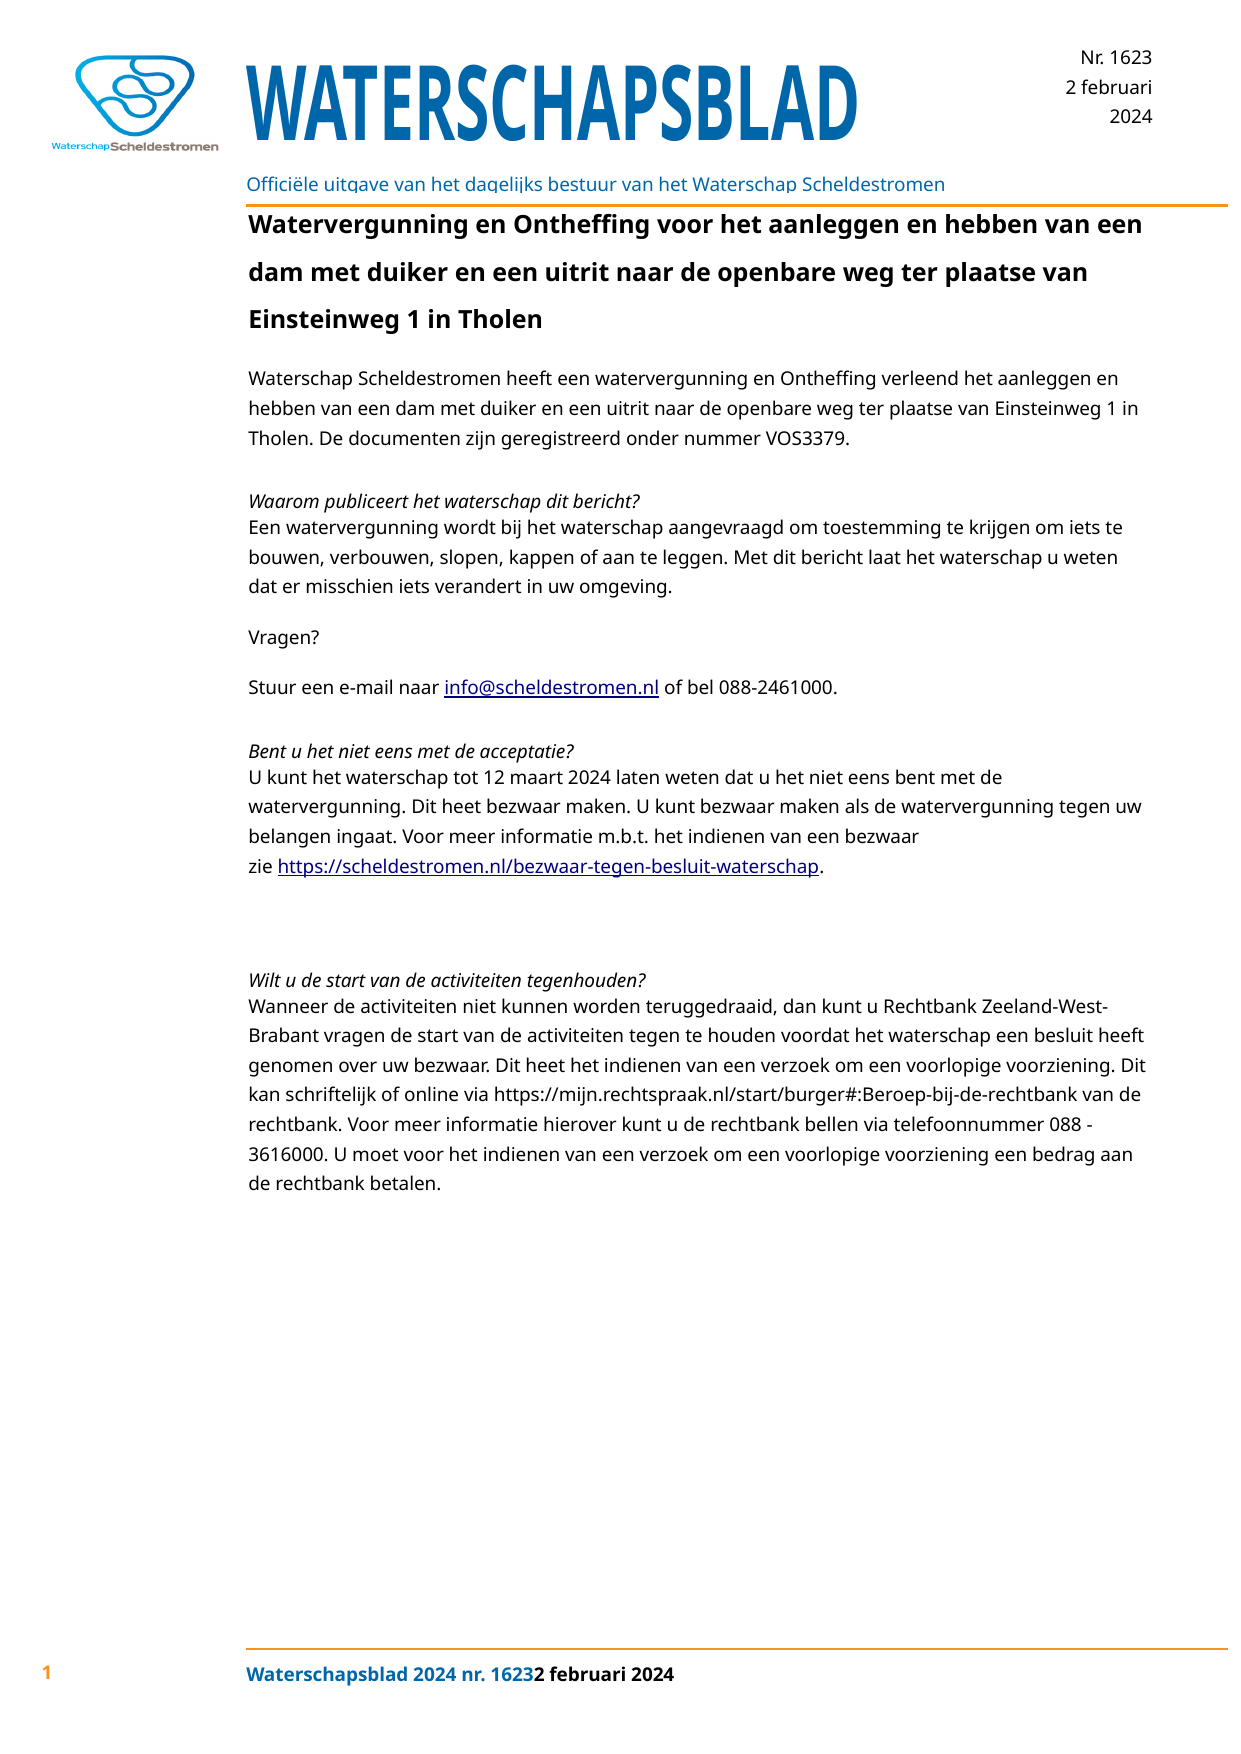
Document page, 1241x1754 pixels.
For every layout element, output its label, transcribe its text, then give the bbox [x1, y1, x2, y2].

text Vragen? [248, 624, 1152, 650]
text Waterschap Scheldestromen heeft een watervergunning en Ontheffing verleend het aanleggen en hebben van een dam met duiker en een uitrit naar de openbare weg ter plaatse van Einsteinweg 1 in Tholen. De documenten zijn geregistreerd onder nummer VOS3379. [248, 366, 1152, 450]
text Waarom publiceert het waterschap dit bericht? [248, 489, 1152, 514]
picture [41, 47, 231, 172]
text Wilt u de start van de activiteiten tegenhouden? [248, 967, 1152, 993]
text Stuur een e-mail naar info@scheldestromen.nl of bel 088-2461000. [248, 674, 1152, 700]
text Bent u het niet eens met de acceptatie? [248, 738, 1152, 764]
text Een watervergunning wordt bij het waterschap aangevraagd om toestemming te krijgen om iets te bouwen, verbouwen, slopen, kappen of aan te leggen. Met dit bericht laat het waterschap u weten dat er misschien iets verandert in uw omgeving. [248, 514, 1152, 599]
text U kunt het waterschap tot 12 maart 2024 laten weten dat u het niet eens bent met de watervergunning. Dit heet bezwaar maken. U kunt bezwaar maken als de watervergunning tegen uw belangen ingaat. Voor meer informatie m.b.t. het indienen van een bezwaar zie https://scheldestromen.nl/bezwaar-tegen-besluit-waterschap. [248, 764, 1152, 878]
text Watervergunning en Ontheffing voor het aanleggen en hebben van een dam met duiker en een uitrit naar de openbare weg ter plaatse van Einsteinweg 1 in Tholen [248, 207, 1152, 336]
text Wanneer de activiteiten niet kunnen worden teruggedraaid, dan kunt u Rechtbank Zeeland-West-Brabant vragen de start van de activiteiten tegen te houden voordat het waterschap een besluit heeft genomen over uw bezwaar. Dit heet het indienen van een verzoek om een voorlopige voorziening. Dit kan schriftelijk of online via https://mijn.rechtspraak.nl/start/burger#:Beroep-bij-de-rechtbank van de rechtbank. Voor meer informatie hierover kunt u de rechtbank bellen via telefoonnummer 088 - 3616000. U moet voor het indienen van een verzoek om een voorlopige voorziening een bedrag aan de rechtbank betalen. [248, 993, 1152, 1196]
